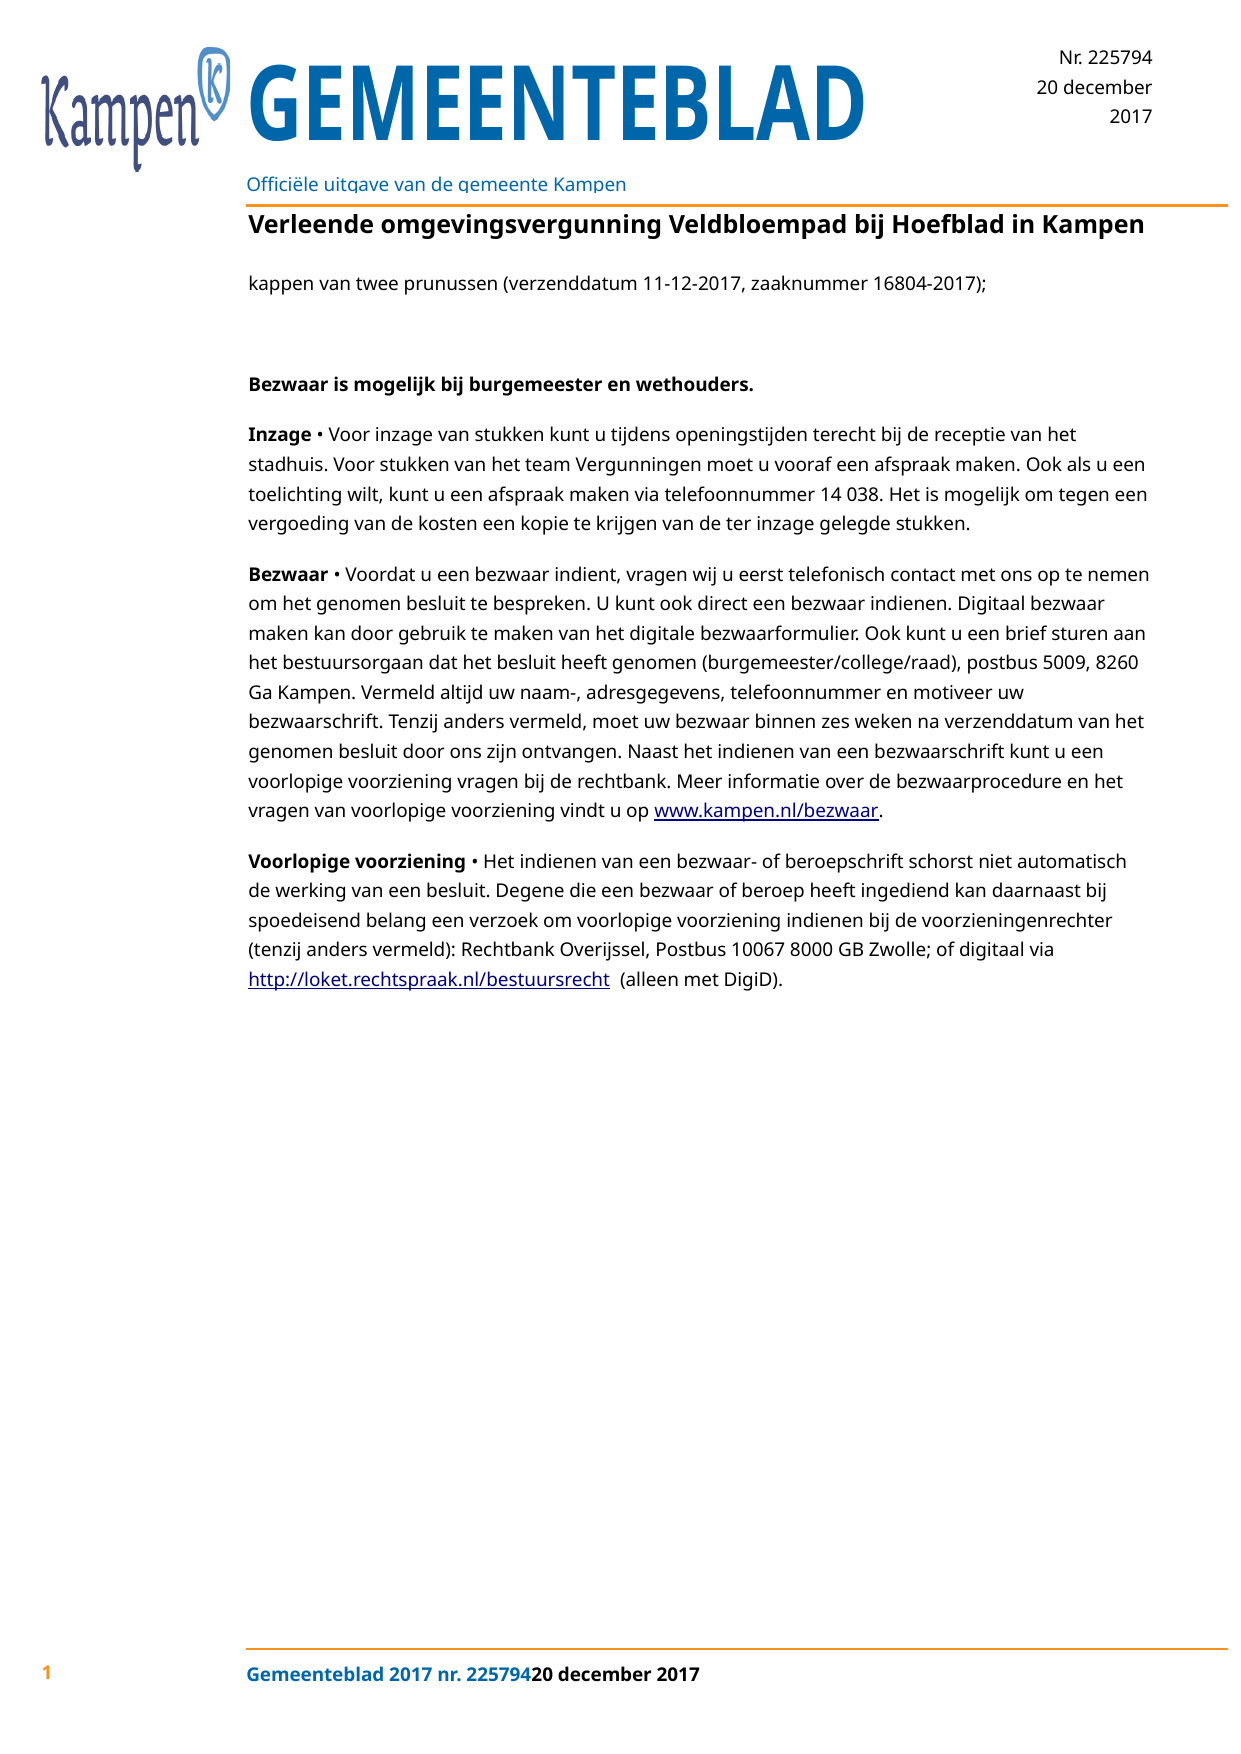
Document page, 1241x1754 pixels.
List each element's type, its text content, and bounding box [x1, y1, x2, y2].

text Bezwaar • Voordat u een bezwaar indient, vragen wij u eerst telefonisch contact met ons op te nemen om het genomen besluit te bespreken. U kunt ook direct een bezwaar indienen. Digitaal bezwaar maken kan door gebruik te maken van het digitale bezwaarformulier. Ook kunt u een brief sturen aan het bestuursorgaan dat het besluit heeft genomen (burgemeester/college/raad), postbus 5009, 8260 Ga Kampen. Vermeld altijd uw naam-, adresgegevens, telefoonnummer en motiveer uw bezwaarschrift. Tenzij anders vermeld, moet uw bezwaar binnen zes weken na verzenddatum van het genomen besluit door ons zijn ontvangen. Naast het indienen van een bezwaarschrift kunt u een voorlopige voorziening vragen bij de rechtbank. Meer informatie over de bezwaarprocedure en het vragen van voorlopige voorziening vindt u op www.kampen.nl/bezwaar. [248, 561, 1152, 823]
picture [41, 47, 231, 172]
text Verleende omgevingsvergunning Veldbloempad bij Hoefblad in Kampen [248, 207, 1152, 241]
text Inzage • Voor inzage van stukken kunt u tijdens openingstijden terecht bij de receptie van het stadhuis. Voor stukken van het team Vergunningen moet u vooraf een afspraak maken. Ook als u een toelichting wilt, kunt u een afspraak maken via telefoonnummer 14 038. Het is mogelijk om tegen een vergoeding van de kosten een kopie te krijgen van de ter inzage gelegde stukken. [248, 422, 1152, 536]
text Bezwaar is mogelijk bij burgemeester en wethouders. [248, 371, 1152, 397]
text kappen van twee prunussen (verzenddatum 11-12-2017, zaaknummer 16804-2017); [248, 270, 1152, 296]
text Voorlopige voorziening • Het indienen van een bezwaar- of beroepschrift schorst niet automatisch de werking van een besluit. Degene die een bezwaar of beroep heeft ingediend kan daarnaast bij spoedeisend belang een verzoek om voorlopige voorziening indienen bij de voorzieningenrechter (tenzij anders vermeld): Rechtbank Overijssel, Postbus 10067 8000 GB Zwolle; of digitaal via http://loket.rechtspraak.nl/bestuursrecht (alleen met DigiD). [248, 848, 1152, 992]
